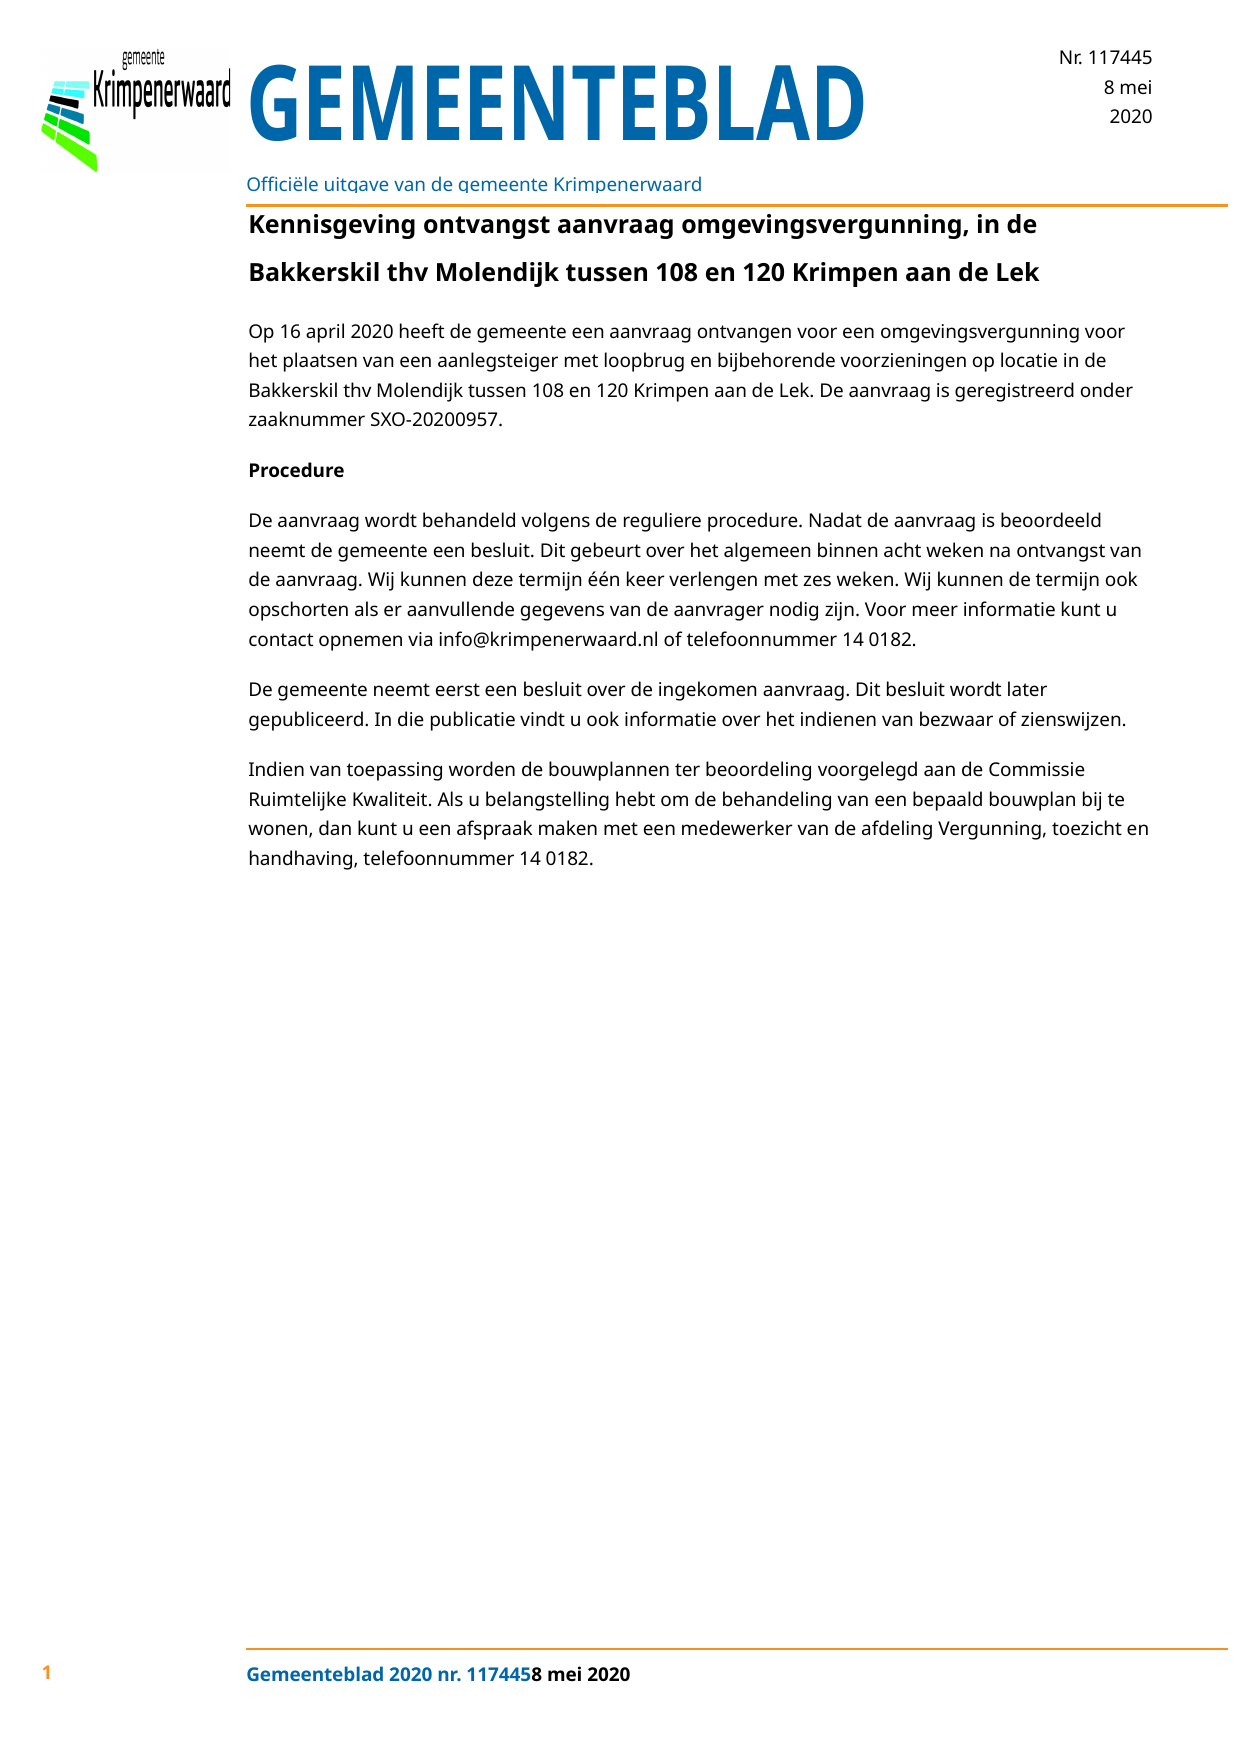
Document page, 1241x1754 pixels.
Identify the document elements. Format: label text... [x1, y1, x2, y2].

picture [41, 47, 231, 172]
text Indien van toepassing worden de bouwplannen ter beoordeling voorgelegd aan de Commissie Ruimtelijke Kwaliteit. Als u belangstelling hebt om de behandeling van een bepaald bouwplan bij te wonen, dan kunt u een afspraak maken met een medewerker van de afdeling Vergunning, toezicht en handhaving, telefoonnummer 14 0182. [248, 756, 1152, 871]
text Op 16 april 2020 heeft de gemeente een aanvraag ontvangen voor een omgevingsvergunning voor het plaatsen van een aanlegsteiger met loopbrug en bijbehorende voorzieningen op locatie in de Bakkerskil thv Molendijk tussen 108 en 120 Krimpen aan de Lek. De aanvraag is geregistreerd onder zaaknummer SXO-20200957. [248, 318, 1152, 432]
text Procedure [248, 457, 1152, 483]
text De aanvraag wordt behandeld volgens de reguliere procedure. Nadat de aanvraag is beoordeeld neemt de gemeente een besluit. Dit gebeurt over het algemeen binnen acht weken na ontvangst van de aanvraag. Wij kunnen deze termijn één keer verlengen met zes weken. Wij kunnen de termijn ook opschorten als er aanvullende gegevens van de aanvrager nodig zijn. Voor meer informatie kunt u contact opnemen via info@krimpenerwaard.nl of telefoonnummer 14 0182. [248, 507, 1152, 652]
text De gemeente neemt eerst een besluit over de ingekomen aanvraag. Dit besluit wordt later gepubliceerd. In die publicatie vindt u ook informatie over het indienen van bezwaar of zienswijzen. [248, 676, 1152, 732]
text Kennisgeving ontvangst aanvraag omgevingsvergunning, in de Bakkerskil thv Molendijk tussen 108 en 120 Krimpen aan de Lek [248, 207, 1152, 288]
